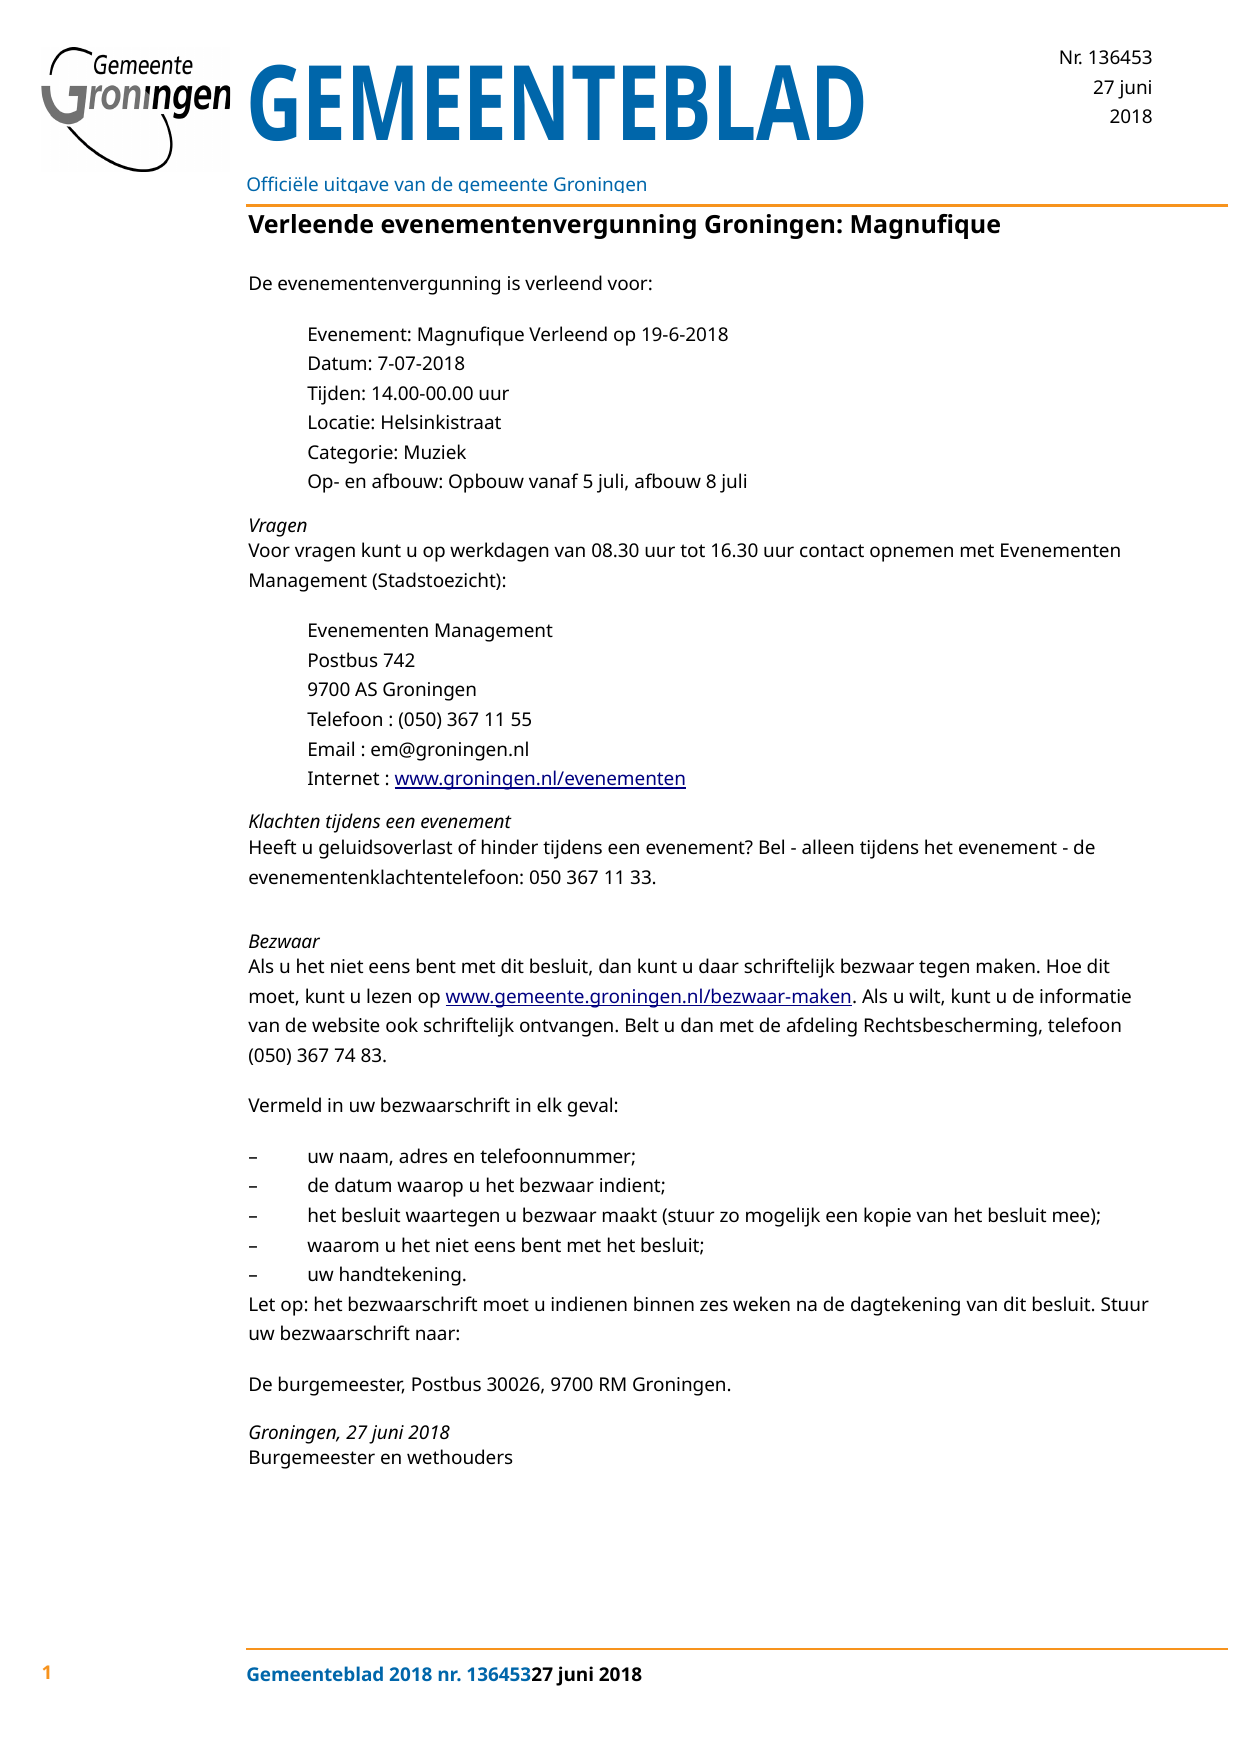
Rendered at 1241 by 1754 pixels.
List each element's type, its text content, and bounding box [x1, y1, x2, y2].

picture [41, 47, 231, 172]
text Als u het niet eens bent met dit besluit, dan kunt u daar schriftelijk bezwaar tegen maken. Hoe dit moet, kunt u lezen op www.gemeente.groningen.nl/bezwaar-maken. Als u wilt, kunt u de informatie van de website ook schriftelijk ontvangen. Belt u dan met de afdeling Rechtsbescherming, telefoon (050) 367 74 83. [248, 953, 1152, 1068]
text De burgemeester, Postbus 30026, 9700 RM Groningen. [248, 1371, 1152, 1397]
list Internet : www.groningen.nl/evenementen [248, 765, 1152, 791]
text Bezwaar [248, 928, 1152, 953]
list uw naam, adres en telefoonnummer; [248, 1143, 1152, 1169]
list de datum waarop u het bezwaar indient; [248, 1173, 1152, 1198]
text De evenementenvergunning is verleend voor: [248, 270, 1152, 296]
list Evenement: Magnufique Verleend op 19-6-2018 [248, 321, 1152, 346]
list Op- en afbouw: Opbouw vanaf 5 juli, afbouw 8 juli [248, 469, 1152, 494]
list Telefoon : (050) 367 11 55 [248, 706, 1152, 732]
list Locatie: Helsinkistraat [248, 409, 1152, 435]
list Evenementen Management [248, 617, 1152, 643]
text Vragen [248, 512, 1152, 537]
text Klachten tijdens een evenement [248, 808, 1152, 834]
list het besluit waartegen u bezwaar maakt (stuur zo mogelijk een kopie van het besluit mee); [248, 1202, 1152, 1228]
list Tijden: 14.00-00.00 uur [248, 380, 1152, 406]
text Vermeld in uw bezwaarschrift in elk geval: [248, 1093, 1152, 1118]
list Postbus 742 [248, 647, 1152, 673]
list waarom u het niet eens bent met het besluit; [248, 1232, 1152, 1258]
text Burgemeester en wethouders [248, 1444, 1152, 1470]
list 9700 AS Groningen [248, 677, 1152, 702]
list Categorie: Muziek [248, 439, 1152, 465]
text Voor vragen kunt u op werkdagen van 08.30 uur tot 16.30 uur contact opnemen met Evenementen Management (Stadstoezicht): [248, 537, 1152, 593]
list Datum: 7-07-2018 [248, 350, 1152, 376]
text Heeft u geluidsoverlast of hinder tijdens een evenement? Bel - alleen tijdens het evenement - de evenementenklachtentelefoon: 050 367 11 33. [248, 834, 1152, 889]
text Verleende evenementenvergunning Groningen: Magnufique [248, 207, 1152, 241]
list Email : em@groningen.nl [248, 736, 1152, 762]
text Groningen, 27 juni 2018 [248, 1419, 1152, 1444]
text Let op: het bezwaarschrift moet u indienen binnen zes weken na de dagtekening van dit besluit. Stuur uw bezwaarschrift naar: [248, 1291, 1152, 1346]
list uw handtekening. [248, 1261, 1152, 1287]
